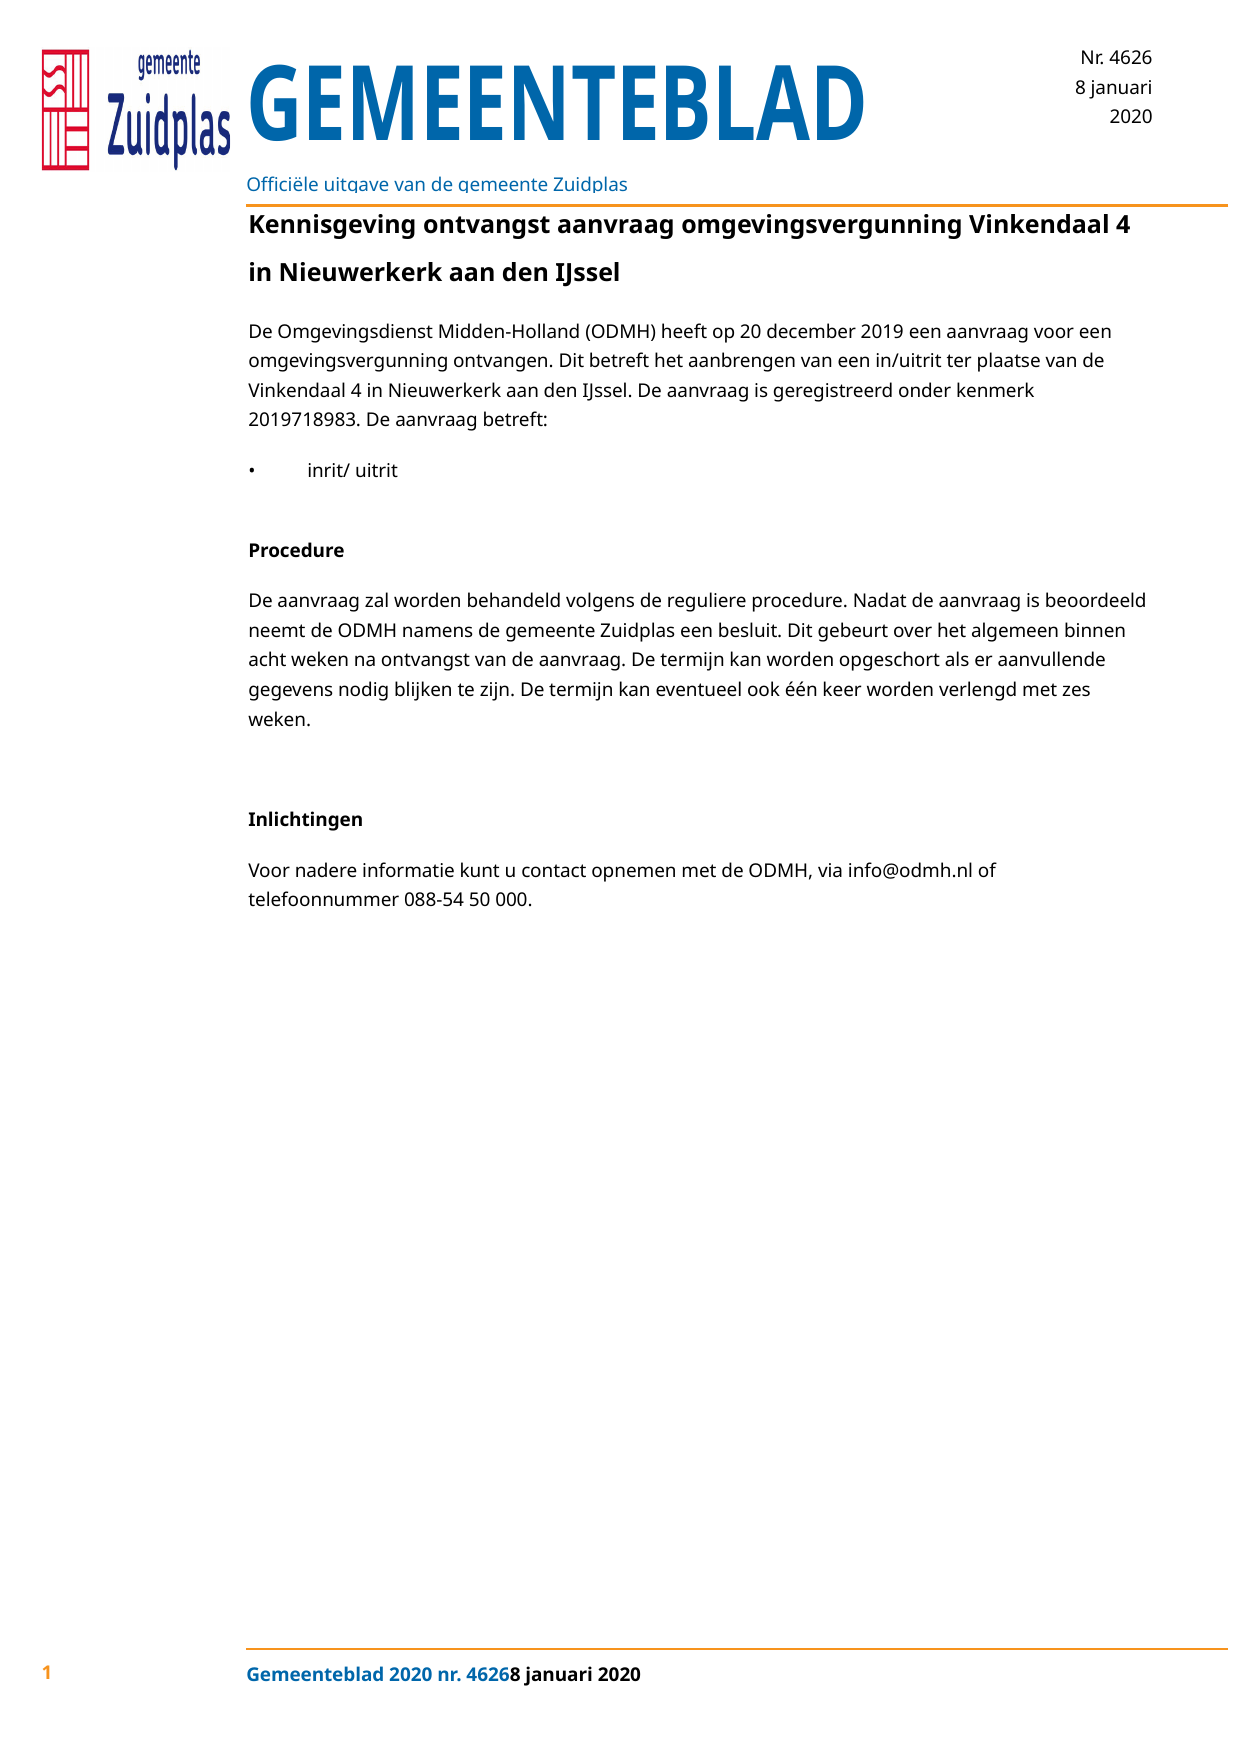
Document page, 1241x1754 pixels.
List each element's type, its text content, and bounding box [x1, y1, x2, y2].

text Kennisgeving ontvangst aanvraag omgevingsvergunning Vinkendaal 4 in Nieuwerkerk aan den IJssel [248, 207, 1152, 288]
text Voor nadere informatie kunt u contact opnemen met de ODMH, via info@odmh.nl of telefoonnummer 088-54 50 000. [248, 857, 1152, 912]
text De aanvraag zal worden behandeld volgens de reguliere procedure. Nadat de aanvraag is beoordeeld neemt de ODMH namens de gemeente Zuidplas een besluit. Dit gebeurt over het algemeen binnen acht weken na ontvangst van de aanvraag. De termijn kan worden opgeschort als er aanvullende gegevens nodig blijken te zijn. De termijn kan eventueel ook één keer worden verlengd met zes weken. [248, 587, 1152, 732]
text Procedure [248, 537, 1152, 563]
picture [41, 47, 231, 172]
text De Omgevingsdienst Midden-Holland (ODMH) heeft op 20 december 2019 een aanvraag voor een omgevingsvergunning ontvangen. Dit betreft het aanbrengen van een in/uitrit ter plaatse van de Vinkendaal 4 in Nieuwerkerk aan den IJssel. De aanvraag is geregistreerd onder kenmerk 2019718983. De aanvraag betreft: [248, 318, 1152, 432]
list inrit/ uitrit [248, 457, 1152, 483]
text Inlichtingen [248, 807, 1152, 832]
